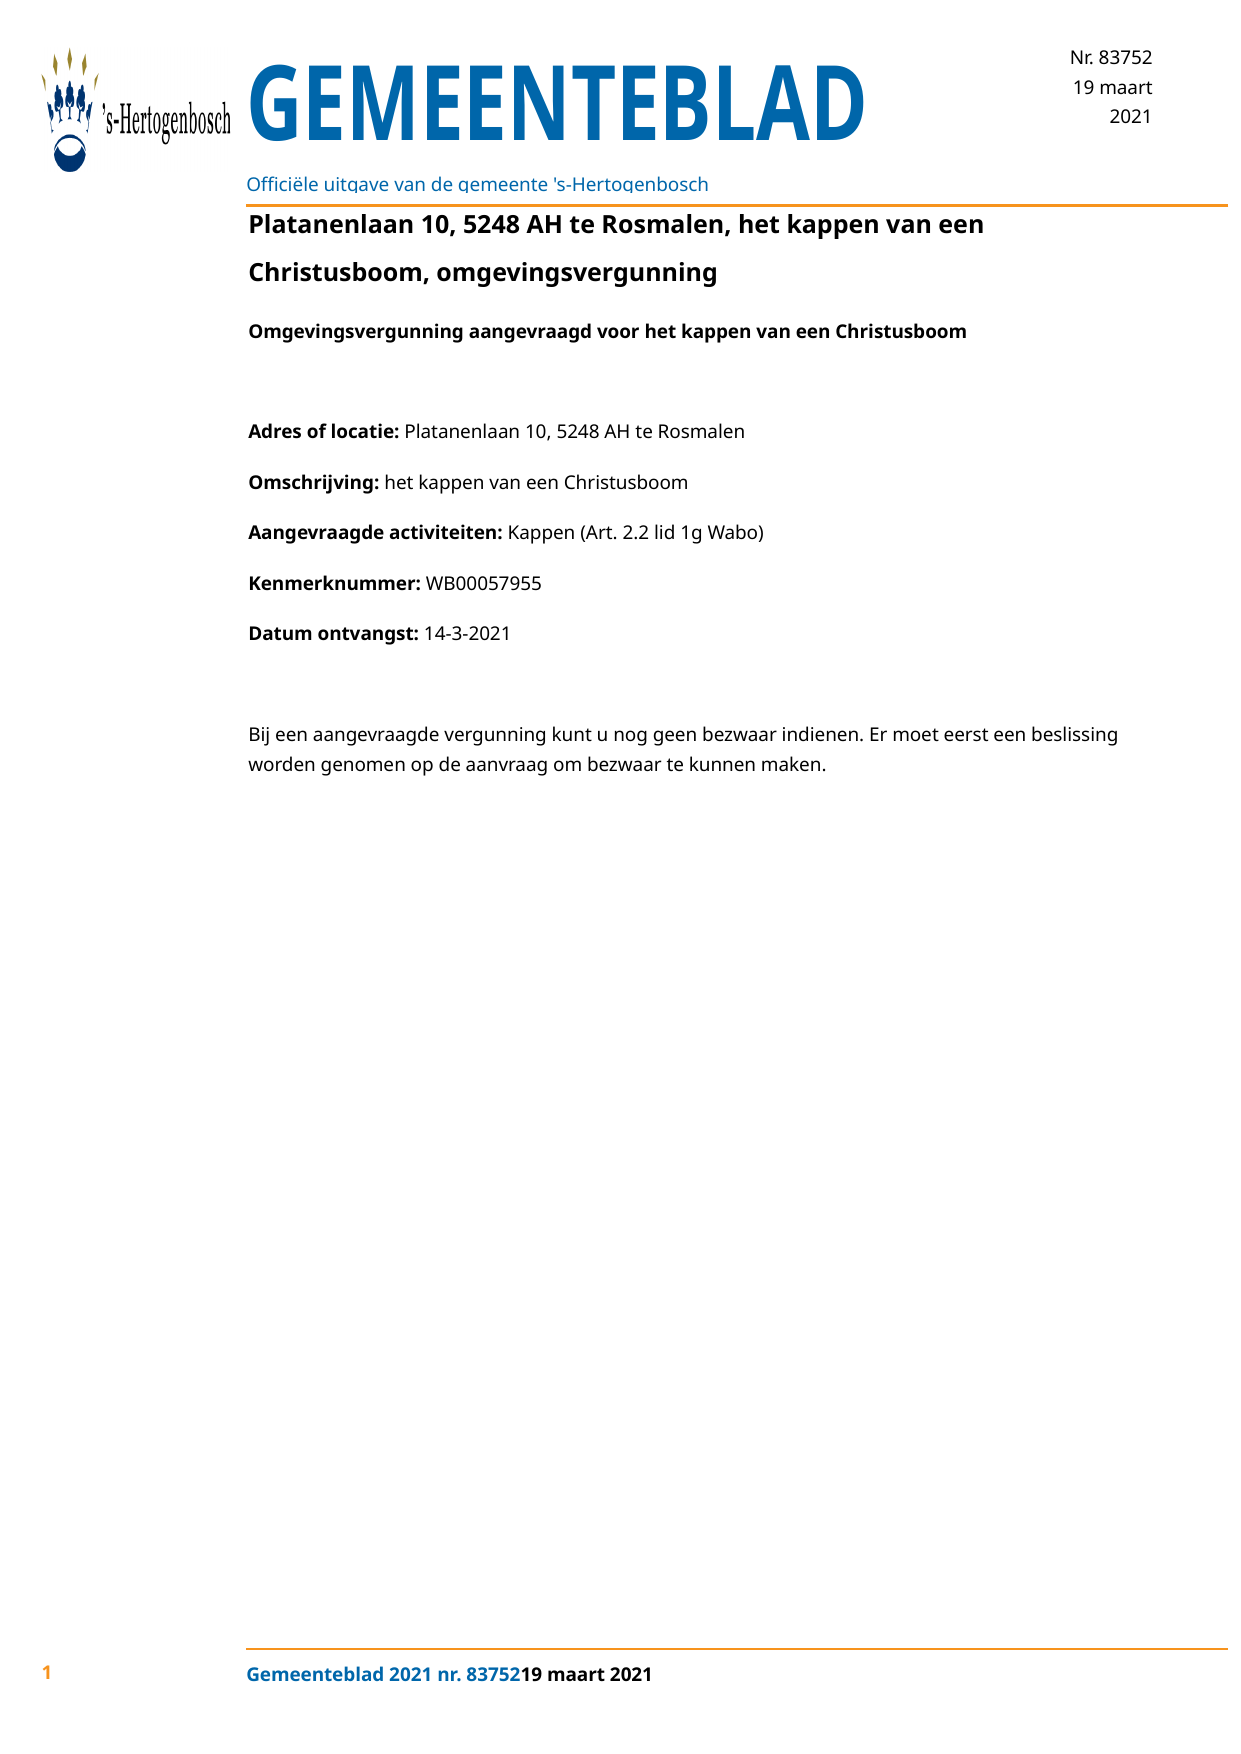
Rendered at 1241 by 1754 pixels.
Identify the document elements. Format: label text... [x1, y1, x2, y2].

text Datum ontvangst: 14-3-2021 [248, 620, 1152, 646]
text Omschrijving: het kappen van een Christusboom [248, 469, 1152, 495]
text Bij een aangevraagde vergunning kunt u nog geen bezwaar indienen. Er moet eerst een beslissing worden genomen op de aanvraag om bezwaar te kunnen maken. [248, 721, 1152, 777]
text Omgevingsvergunning aangevraagd voor het kappen van een Christusboom [248, 318, 1152, 344]
text Platanenlaan 10, 5248 AH te Rosmalen, het kappen van een Christusboom, omgevingsvergunning [248, 207, 1152, 288]
text Aangevraagde activiteiten: Kappen (Art. 2.2 lid 1g Wabo) [248, 519, 1152, 545]
text Adres of locatie: Platanenlaan 10, 5248 AH te Rosmalen [248, 419, 1152, 444]
picture [41, 47, 231, 172]
text Kenmerknummer: WB00057955 [248, 570, 1152, 596]
